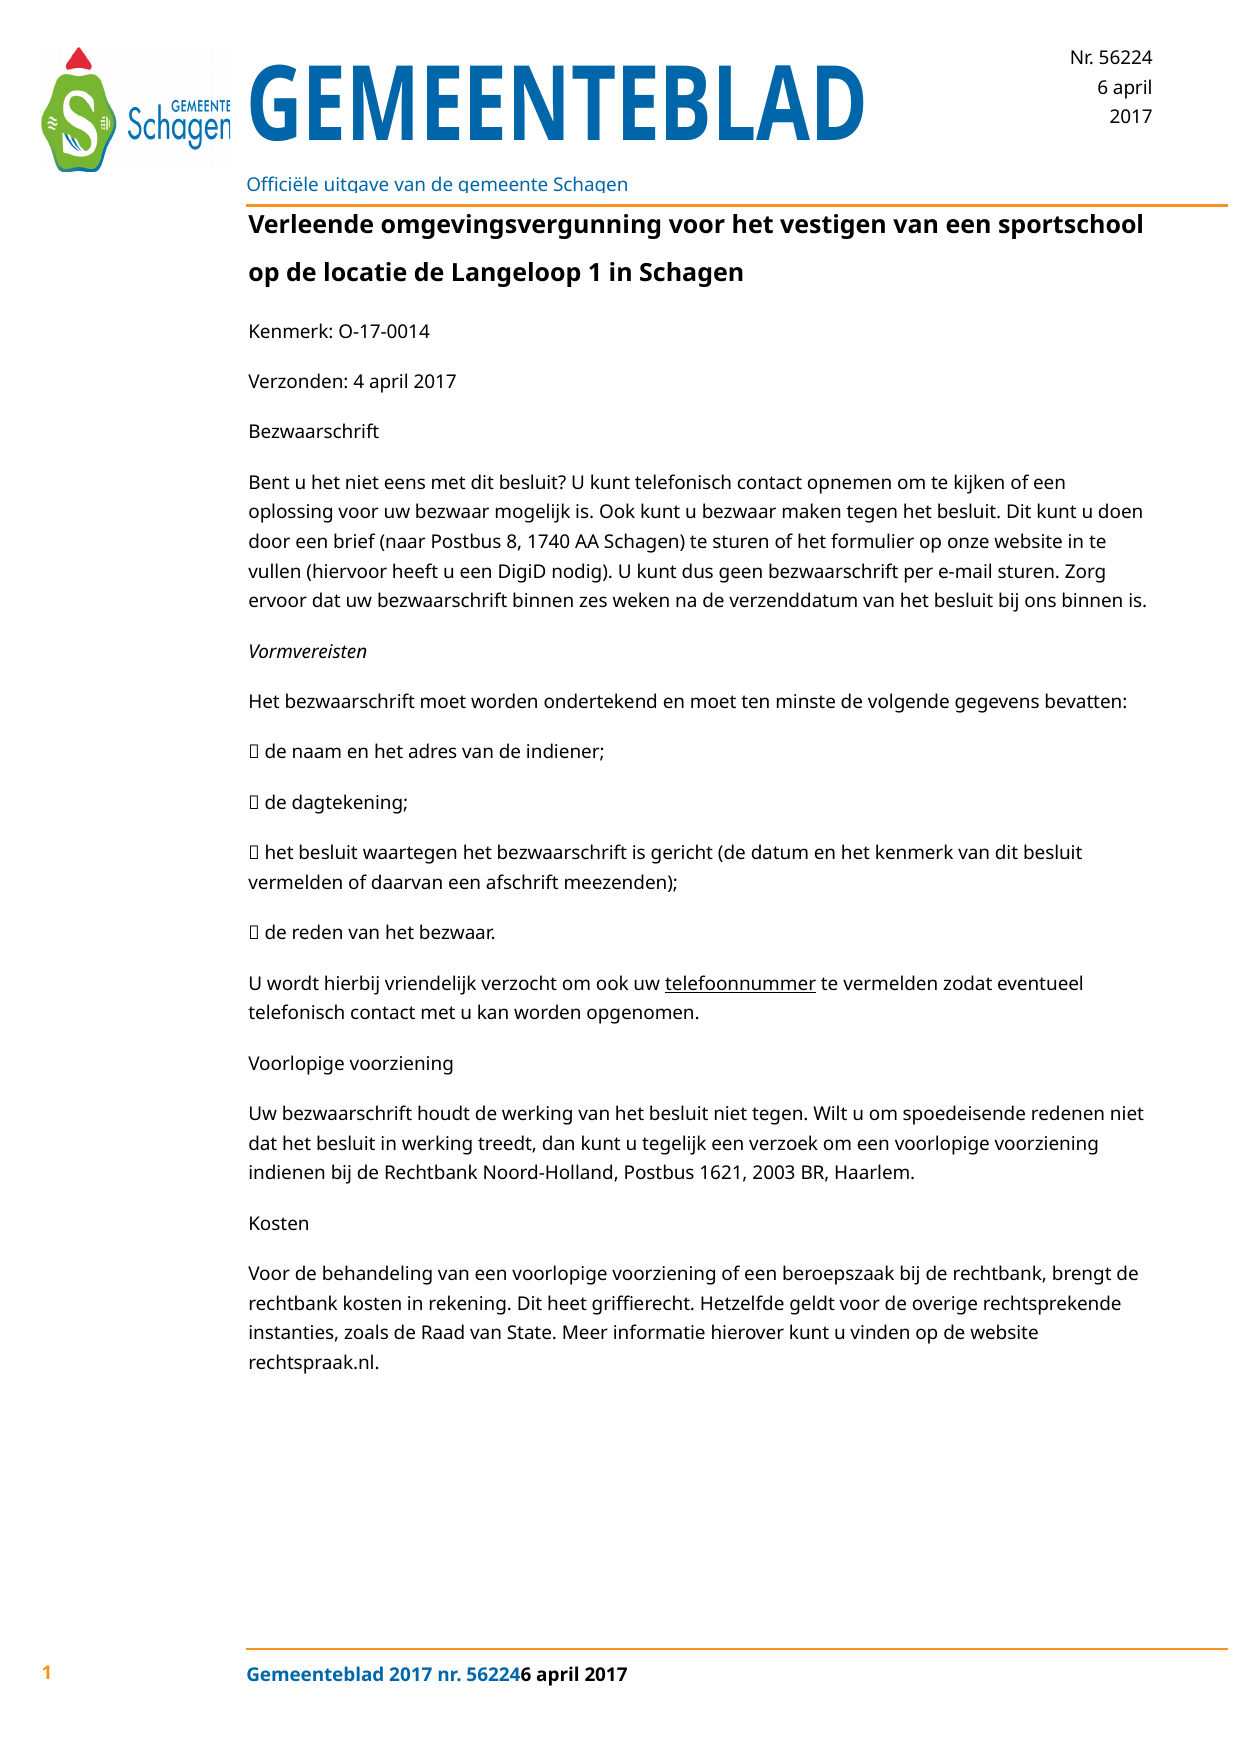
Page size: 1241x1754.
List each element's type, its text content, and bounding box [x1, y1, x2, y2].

text Kenmerk: O-17-0014 [248, 318, 1152, 344]
text  het besluit waartegen het bezwaarschrift is gericht (de datum en het kenmerk van dit besluit vermelden of daarvan een afschrift meezenden); [248, 839, 1152, 895]
text Kosten [248, 1210, 1152, 1236]
text Bezwaarschrift [248, 419, 1152, 444]
text  de dagtekening; [248, 789, 1152, 815]
picture [41, 47, 231, 172]
text Vormvereisten [248, 638, 1152, 664]
text  de reden van het bezwaar. [248, 919, 1152, 945]
text Voorlopige voorziening [248, 1050, 1152, 1076]
text Voor de behandeling van een voorlopige voorziening of een beroepszaak bij de rechtbank, brengt de rechtbank kosten in rekening. Dit heet griffierecht. Hetzelfde geldt voor de overige rechtsprekende instanties, zoals de Raad van State. Meer informatie hierover kunt u vinden op de website rechtspraak.nl. [248, 1260, 1152, 1375]
text Het bezwaarschrift moet worden ondertekend en moet ten minste de volgende gegevens bevatten: [248, 688, 1152, 714]
text Uw bezwaarschrift houdt de werking van het besluit niet tegen. Wilt u om spoedeisende redenen niet dat het besluit in werking treedt, dan kunt u tegelijk een verzoek om een voorlopige voorziening indienen bij de Rechtbank Noord-Holland, Postbus 1621, 2003 BR, Haarlem. [248, 1100, 1152, 1185]
text U wordt hierbij vriendelijk verzocht om ook uw telefoonnummer te vermelden zodat eventueel telefonisch contact met u kan worden opgenomen. [248, 970, 1152, 1025]
text Verleende omgevingsvergunning voor het vestigen van een sportschool op de locatie de Langeloop 1 in Schagen [248, 207, 1152, 288]
text Bent u het niet eens met dit besluit? U kunt telefonisch contact opnemen om te kijken of een oplossing voor uw bezwaar mogelijk is. Ook kunt u bezwaar maken tegen het besluit. Dit kunt u doen door een brief (naar Postbus 8, 1740 AA Schagen) te sturen of het formulier op onze website in te vullen (hiervoor heeft u een DigiD nodig). U kunt dus geen bezwaarschrift per e-mail sturen. Zorg ervoor dat uw bezwaarschrift binnen zes weken na de verzenddatum van het besluit bij ons binnen is. [248, 469, 1152, 613]
text Verzonden: 4 april 2017 [248, 368, 1152, 394]
text  de naam en het adres van de indiener; [248, 739, 1152, 764]
